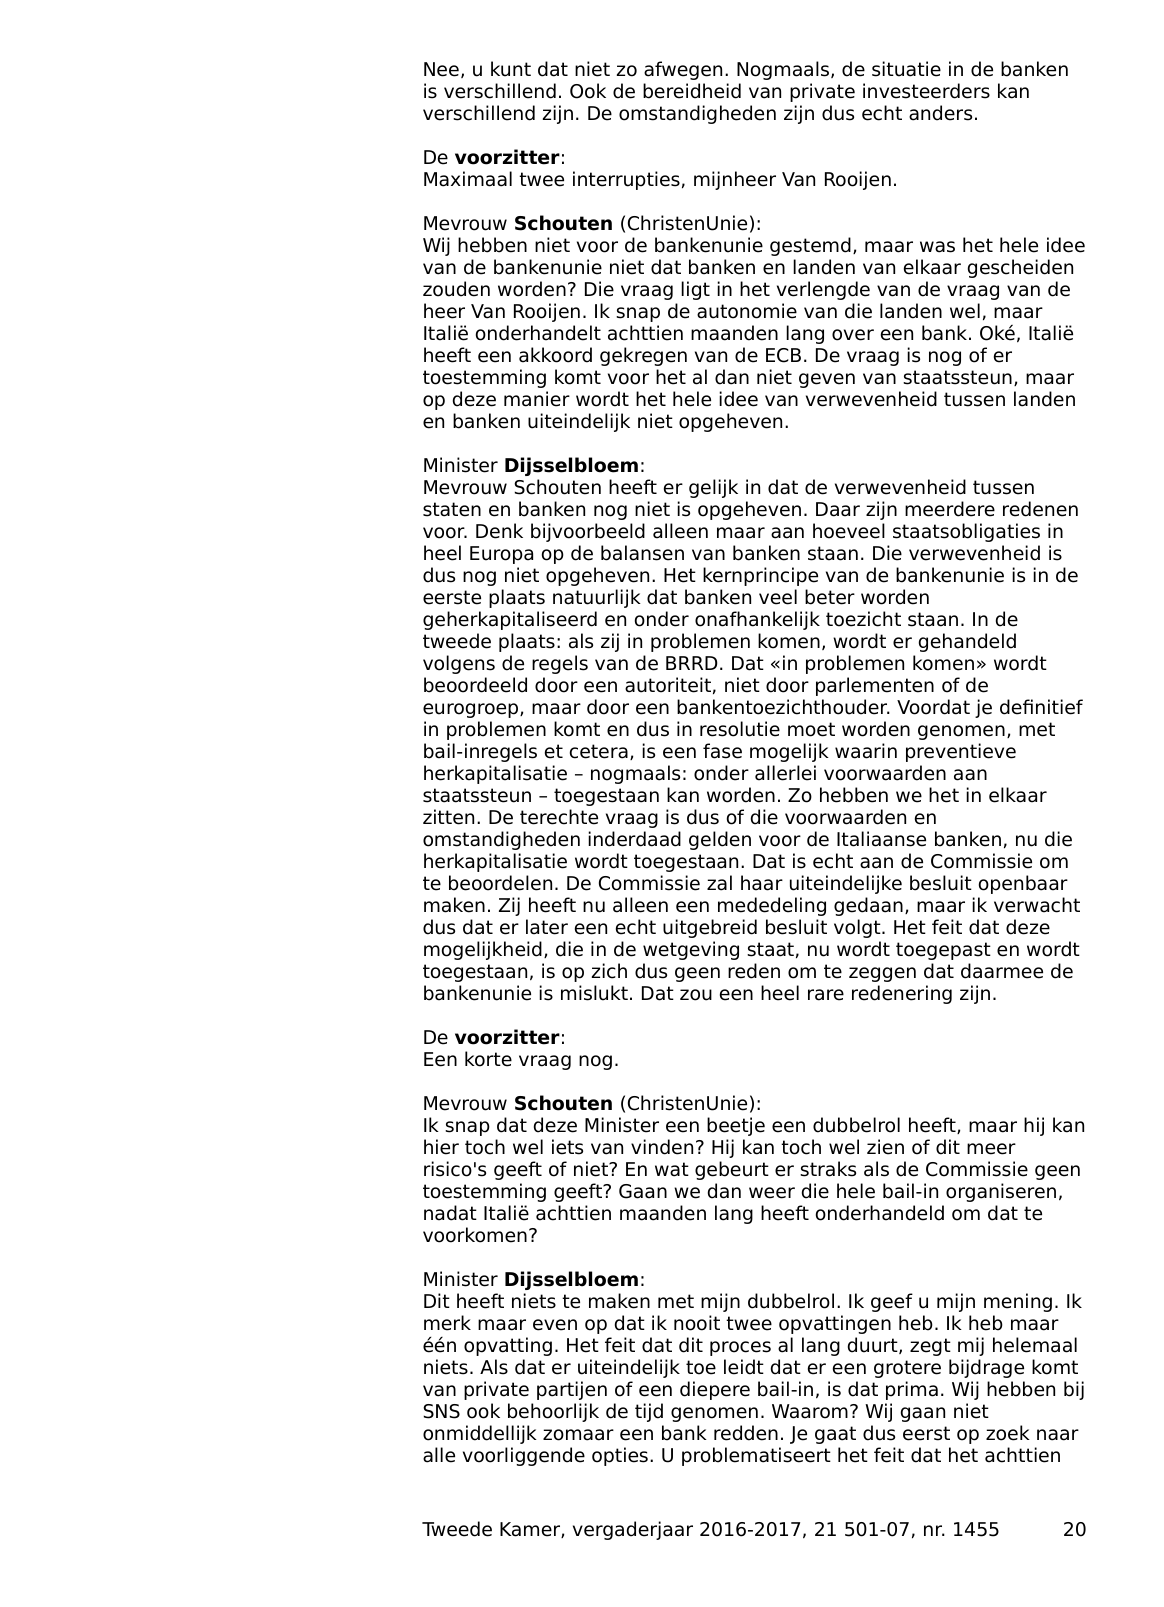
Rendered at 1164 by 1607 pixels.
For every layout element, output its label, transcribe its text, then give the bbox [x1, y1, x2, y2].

text Mevrouw Schouten heeft er gelijk in dat de verwevenheid tussen staten en banken nog niet is opgeheven. Daar zijn meerdere redenen voor. Denk bijvoorbeeld alleen maar aan hoeveel staatsobligaties in heel Europa op de balansen van banken staan. Die verwevenheid is dus nog niet opgeheven. Het kernprincipe van de bankenunie is in de eerste plaats natuurlijk dat banken veel beter worden geherkapitaliseerd en onder onafhankelijk toezicht staan. In de tweede plaats: als zij in problemen komen, wordt er gehandeld volgens de regels van de BRRD. Dat «in problemen komen» wordt beoordeeld door een autoriteit, niet door parlementen of de eurogroep, maar door een bankentoezichthouder. Voordat je definitief in problemen komt en dus in resolutie moet worden genomen, met bail-inregels et cetera, is een fase mogelijk waarin preventieve herkapitalisatie – nogmaals: onder allerlei voorwaarden aan staatssteun – toegestaan kan worden. Zo hebben we het in elkaar zitten. De terechte vraag is dus of die voorwaarden en omstandigheden inderdaad gelden voor de Italiaanse banken, nu die herkapitalisatie wordt toegestaan. Dat is echt aan de Commissie om te beoordelen. De Commissie zal haar uiteindelijke besluit openbaar maken. Zij heeft nu alleen een mededeling gedaan, maar ik verwacht dus dat er later een echt uitgebreid besluit volgt. Het feit dat deze mogelijkheid, die in de wetgeving staat, nu wordt toegepast en wordt toegestaan, is op zich dus geen reden om te zeggen dat daarmee de bankenunie is mislukt. Dat zou een heel rare redenering zijn. [422, 477, 1087, 1005]
text Dit heeft niets te maken met mijn dubbelrol. Ik geef u mijn mening. Ik merk maar even op dat ik nooit twee opvattingen heb. Ik heb maar één opvatting. Het feit dat dit proces al lang duurt, zegt mij helemaal niets. Als dat er uiteindelijk toe leidt dat er een grotere bijdrage komt van private partijen of een diepere bail-in, is dat prima. Wij hebben bij SNS ook behoorlijk de tijd genomen. Waarom? Wij gaan niet onmiddellijk zomaar een bank redden. Je gaat dus eerst op zoek naar alle voorliggende opties. U problematiseert het feit dat het achttien [422, 1291, 1087, 1467]
text De voorzitter: [422, 147, 1087, 169]
text Ik snap dat deze Minister een beetje een dubbelrol heeft, maar hij kan hier toch wel iets van vinden? Hij kan toch wel zien of dit meer risico's geeft of niet? En wat gebeurt er straks als de Commissie geen toestemming geeft? Gaan we dan weer die hele bail-in organiseren, nadat Italië achttien maanden lang heeft onderhandeld om dat te voorkomen? [422, 1115, 1087, 1247]
text Wij hebben niet voor de bankenunie gestemd, maar was het hele idee van de bankenunie niet dat banken en landen van elkaar gescheiden zouden worden? Die vraag ligt in het verlengde van de vraag van de heer Van Rooijen. Ik snap de autonomie van die landen wel, maar Italië onderhandelt achttien maanden lang over een bank. Oké, Italië heeft een akkoord gekregen van de ECB. De vraag is nog of er toestemming komt voor het al dan niet geven van staatssteun, maar op deze manier wordt het hele idee van verwevenheid tussen landen en banken uiteindelijk niet opgeheven. [422, 235, 1087, 433]
text Een korte vraag nog. [422, 1049, 1087, 1071]
text Maximaal twee interrupties, mijnheer Van Rooijen. [422, 169, 1087, 191]
text De voorzitter: [422, 1027, 1087, 1049]
text Mevrouw Schouten (ChristenUnie): [422, 213, 1087, 235]
text Nee, u kunt dat niet zo afwegen. Nogmaals, de situatie in de banken is verschillend. Ook de bereidheid van private investeerders kan verschillend zijn. De omstandigheden zijn dus echt anders. [422, 59, 1087, 125]
text Minister Dijsselbloem: [422, 1269, 1087, 1291]
text Minister Dijsselbloem: [422, 455, 1087, 477]
text Mevrouw Schouten (ChristenUnie): [422, 1093, 1087, 1115]
